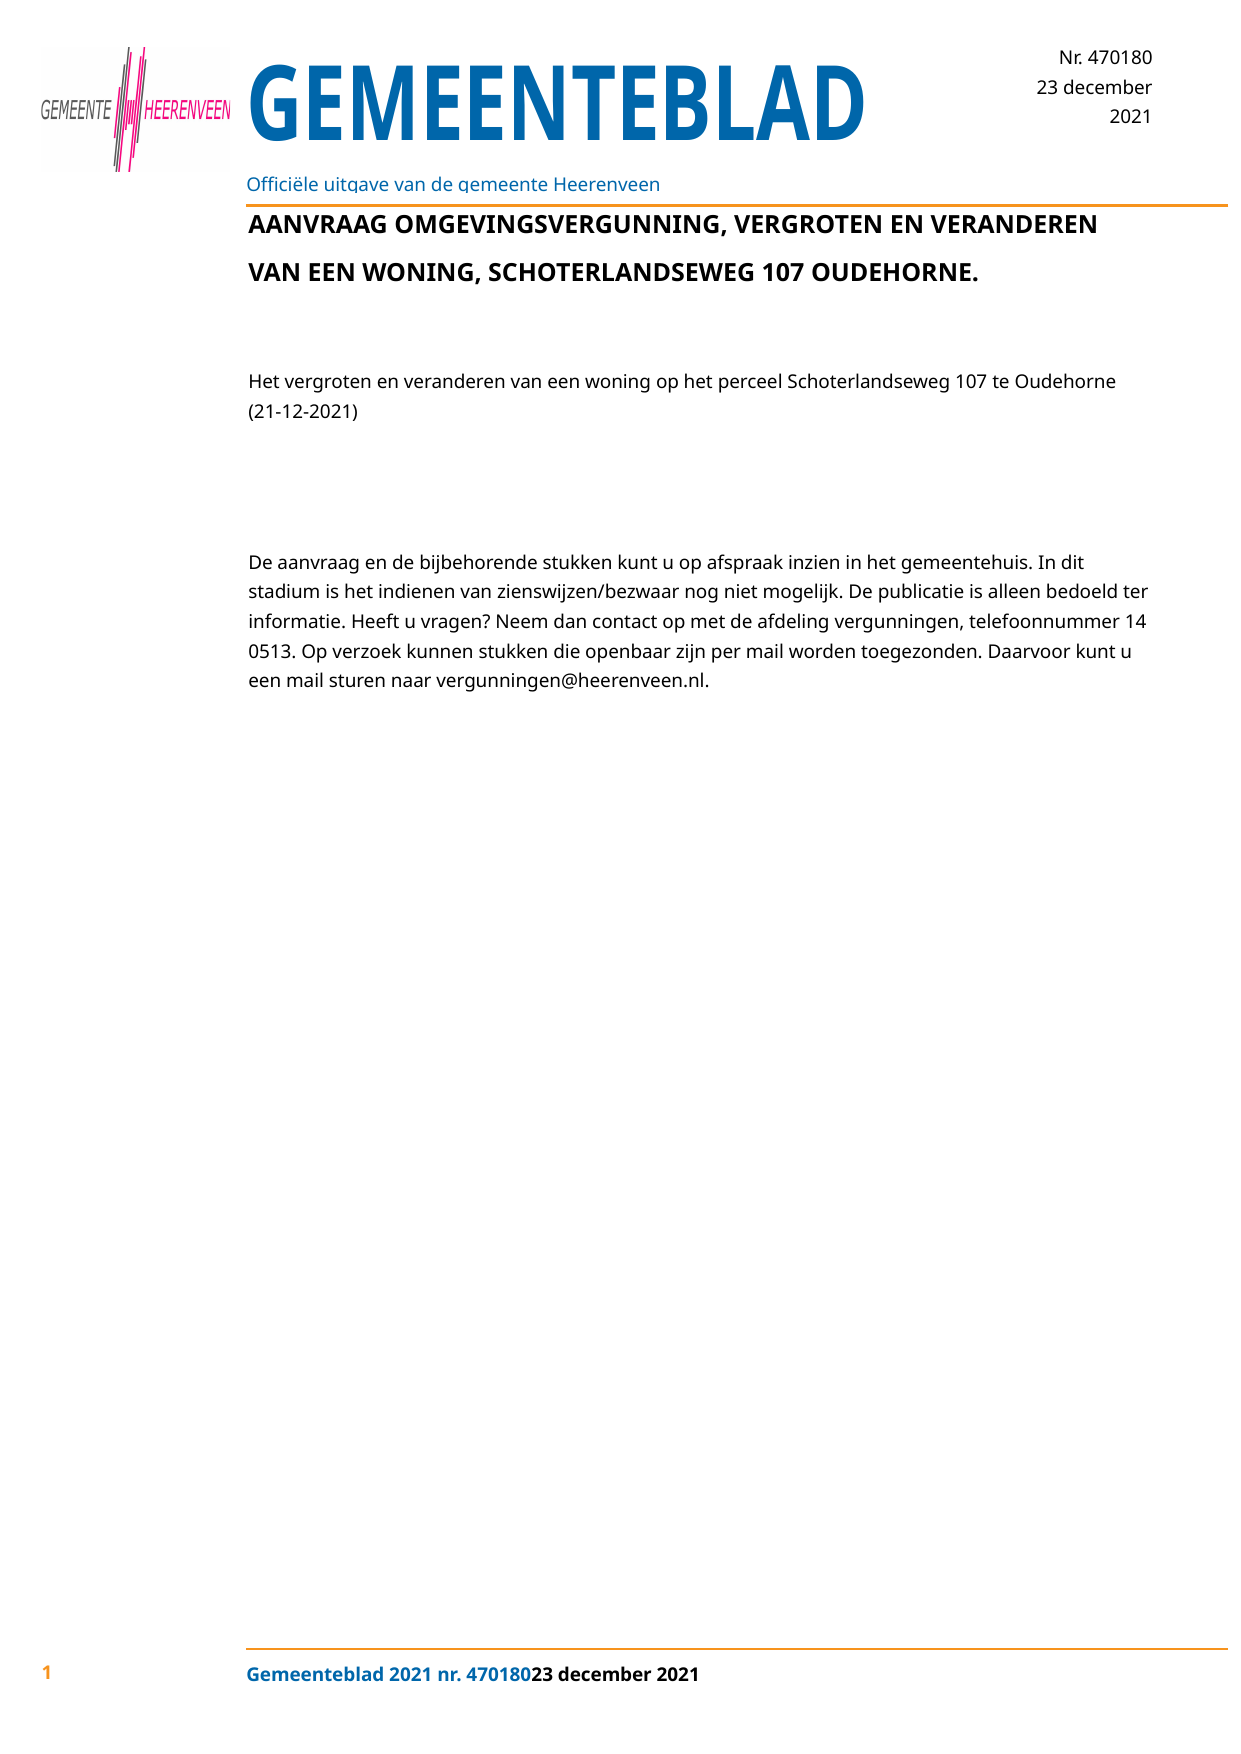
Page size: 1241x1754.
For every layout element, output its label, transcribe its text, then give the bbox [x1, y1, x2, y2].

text AANVRAAG OMGEVINGSVERGUNNING, VERGROTEN EN VERANDEREN VAN EEN WONING, SCHOTERLANDSEWEG 107 OUDEHORNE. [248, 207, 1152, 288]
text Het vergroten en veranderen van een woning op het perceel Schoterlandseweg 107 te Oudehorne (21-12-2021) [248, 368, 1152, 424]
text De aanvraag en de bijbehorende stukken kunt u op afspraak inzien in het gemeentehuis. In dit stadium is het indienen van zienswijzen/bezwaar nog niet mogelijk. De publicatie is alleen bedoeld ter informatie. Heeft u vragen? Neem dan contact op met de afdeling vergunningen, telefoonnummer 14 0513. Op verzoek kunnen stukken die openbaar zijn per mail worden toegezonden. Daarvoor kunt u een mail sturen naar vergunningen@heerenveen.nl. [248, 549, 1152, 693]
picture [41, 47, 231, 172]
